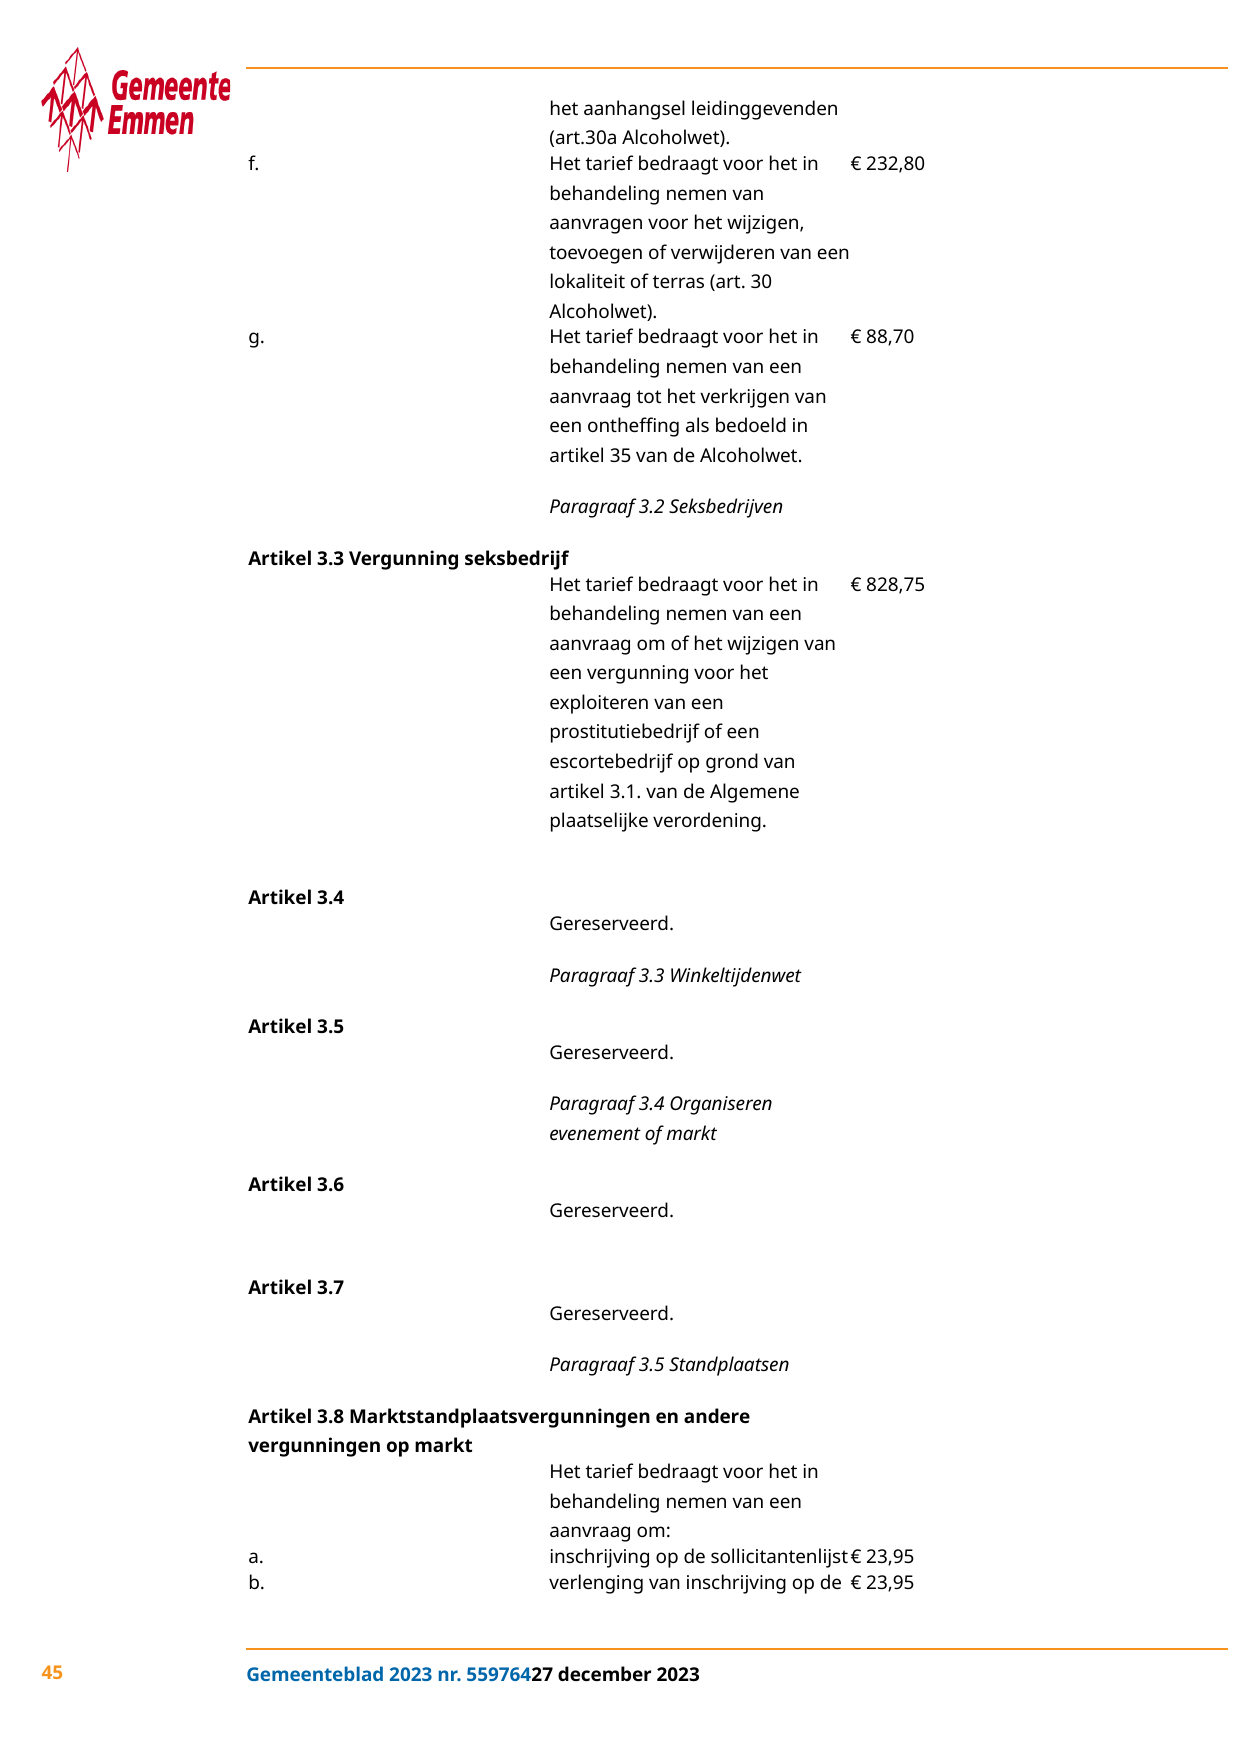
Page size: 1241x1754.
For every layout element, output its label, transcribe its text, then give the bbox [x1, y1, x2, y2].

table_cell Gereserveerd. [549, 1039, 850, 1065]
table_cell [549, 1377, 850, 1403]
table_cell [248, 962, 549, 987]
table_cell inschrijving op de sollicitantenlijst [549, 1543, 850, 1569]
table_cell [248, 1326, 549, 1352]
table_cell € 23,95 [850, 1569, 1152, 1595]
table_cell [248, 494, 549, 519]
table_cell [850, 1090, 1152, 1146]
table_cell € 232,80 [850, 150, 1152, 324]
table_cell [850, 1403, 1152, 1458]
table_cell Het tarief bedraagt voor het in behandeling nemen van een aanvraag om: [549, 1458, 850, 1543]
table_cell [850, 1171, 1152, 1197]
table_cell [248, 1352, 549, 1377]
table_cell [248, 1146, 549, 1171]
table_cell Het tarief bedraagt voor het in behandeling nemen van een aanvraag tot het verkrijgen van een ontheffing als bedoeld in artikel 35 van de Alcoholwet. [549, 324, 850, 468]
picture [41, 47, 231, 172]
table_cell [549, 1249, 850, 1274]
table_cell [248, 571, 549, 833]
table_cell [248, 1249, 549, 1274]
table_cell [248, 519, 549, 545]
table_cell [248, 1039, 549, 1065]
table_cell [850, 1146, 1152, 1171]
table_cell Artikel 3.8 Marktstandplaatsvergunningen en andere vergunningen op markt [248, 1403, 850, 1458]
table_cell [850, 1352, 1152, 1377]
table_cell [549, 519, 850, 545]
table_cell Het tarief bedraagt voor het in behandeling nemen van een aanvraag om of het wijzigen van een vergunning voor het exploiteren van een prostitutiebedrijf of een escortebedrijf op grond van artikel 3.1. van de Algemene plaatselijke verordening. [549, 571, 850, 833]
table_cell [850, 910, 1152, 936]
table_cell Artikel 3.3 Vergunning seksbedrijf [248, 545, 850, 571]
table_cell [850, 859, 1152, 884]
table_cell [850, 1039, 1152, 1065]
table_cell [850, 95, 1152, 150]
table_cell [248, 1223, 549, 1249]
table_cell het aanhangsel leidinggevenden (art.30a Alcoholwet). [549, 95, 850, 150]
table_cell [549, 468, 850, 493]
table_cell Paragraaf 3.5 Standplaatsen [549, 1352, 850, 1377]
table_cell [248, 1300, 549, 1326]
table_cell [850, 1377, 1152, 1403]
table_cell [549, 1223, 850, 1249]
table_cell f. [248, 150, 549, 324]
table_cell [850, 545, 1152, 571]
table_cell [549, 833, 850, 859]
table_cell [850, 885, 1152, 910]
table_cell g. [248, 324, 549, 468]
table_cell [549, 936, 850, 962]
table_cell [248, 1377, 549, 1403]
table_cell [248, 1065, 549, 1090]
table_cell [248, 95, 549, 150]
table_cell [248, 1197, 549, 1223]
table_cell [850, 833, 1152, 859]
table_cell [549, 988, 850, 1013]
table_cell [549, 1146, 850, 1171]
table_cell Artikel 3.6 [248, 1171, 850, 1197]
table_cell Gereserveerd. [549, 1300, 850, 1326]
table_cell Gereserveerd. [549, 1197, 850, 1223]
table_cell [248, 468, 549, 493]
table_cell a. [248, 1543, 549, 1569]
table_cell verlenging van inschrijving op de [549, 1569, 850, 1595]
table_cell € 88,70 [850, 324, 1152, 468]
table_cell [850, 1065, 1152, 1090]
table_cell [850, 1300, 1152, 1326]
table_cell [850, 494, 1152, 519]
table_cell [248, 833, 549, 859]
table_cell Het tarief bedraagt voor het in behandeling nemen van aanvragen voor het wijzigen, toevoegen of verwijderen van een lokaliteit of terras (art. 30 Alcoholwet). [549, 150, 850, 324]
table_cell [850, 468, 1152, 493]
table_cell Artikel 3.4 [248, 885, 850, 910]
table_cell Artikel 3.7 [248, 1274, 850, 1300]
table_cell [850, 1326, 1152, 1352]
table_cell [850, 519, 1152, 545]
table_cell € 828,75 [850, 571, 1152, 833]
table_cell [549, 859, 850, 884]
table_cell [850, 1013, 1152, 1039]
table_cell [850, 1274, 1152, 1300]
table_cell [850, 1458, 1152, 1543]
table_cell [248, 910, 549, 936]
table_cell [850, 1223, 1152, 1249]
table_cell Paragraaf 3.4 Organiseren evenement of markt [549, 1090, 850, 1146]
table_cell [549, 1326, 850, 1352]
table_cell [248, 988, 549, 1013]
table_cell Gereserveerd. [549, 910, 850, 936]
table_cell [850, 962, 1152, 987]
table_cell [248, 1090, 549, 1146]
table_cell [248, 936, 549, 962]
table_cell [549, 1065, 850, 1090]
table_cell Artikel 3.5 [248, 1013, 850, 1039]
table_cell € 23,95 [850, 1543, 1152, 1569]
table_cell [850, 936, 1152, 962]
table_cell [248, 1458, 549, 1543]
table_cell [850, 1197, 1152, 1223]
table_cell [850, 1249, 1152, 1274]
table_cell [248, 859, 549, 884]
table_cell b. [248, 1569, 549, 1595]
table_cell Paragraaf 3.3 Winkeltijdenwet [549, 962, 850, 987]
table_cell [850, 988, 1152, 1013]
table_cell Paragraaf 3.2 Seksbedrijven [549, 494, 850, 519]
